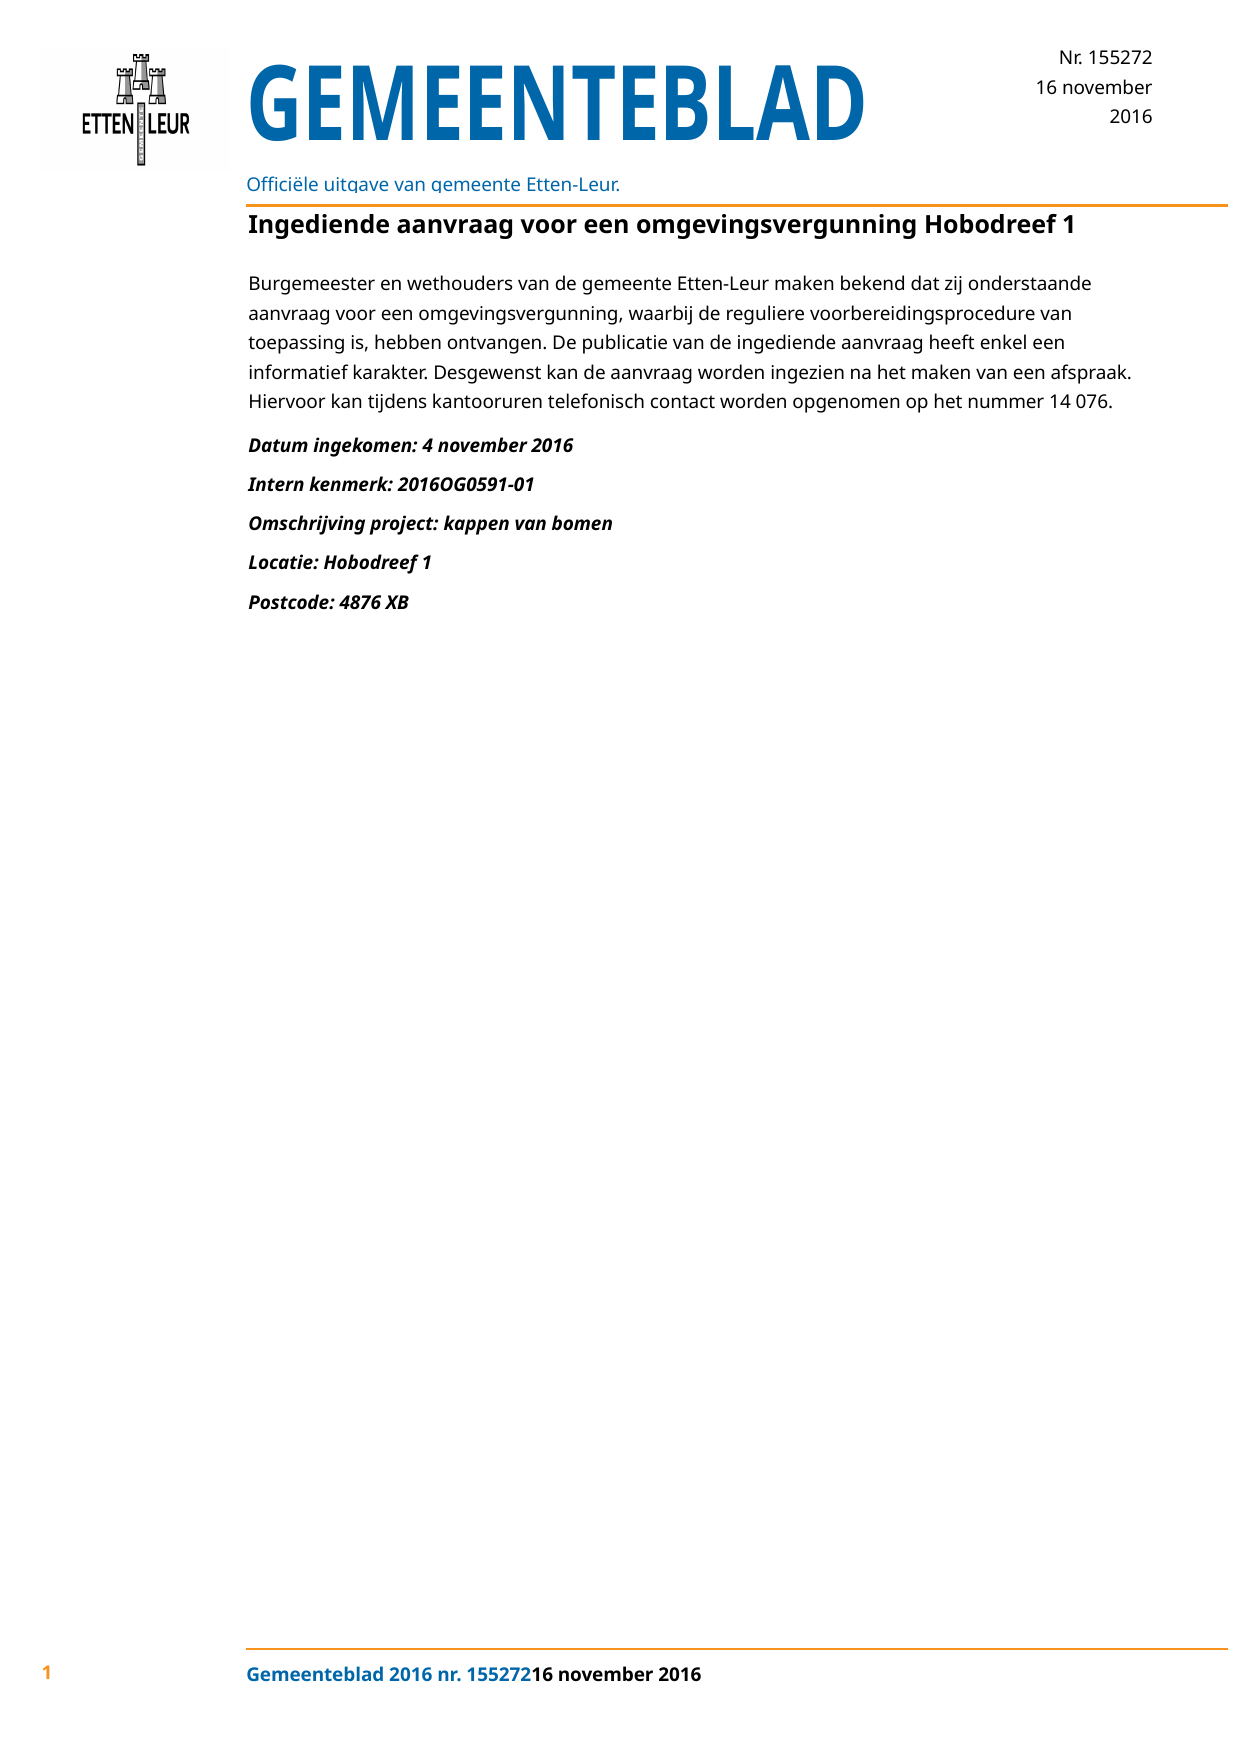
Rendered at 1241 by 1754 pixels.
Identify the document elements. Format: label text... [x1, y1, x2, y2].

text Postcode: 4876 XB [248, 589, 1152, 614]
text Burgemeester en wethouders van de gemeente Etten-Leur maken bekend dat zij onderstaande aanvraag voor een omgevingsvergunning, waarbij de reguliere voorbereidingsprocedure van toepassing is, hebben ontvangen. De publicatie van de ingediende aanvraag heeft enkel een informatief karakter. Desgewenst kan de aanvraag worden ingezien na het maken van een afspraak. Hiervoor kan tijdens kantooruren telefonisch contact worden opgenomen op het nummer 14 076. [248, 270, 1152, 414]
text Datum ingekomen: 4 november 2016 [248, 432, 1152, 457]
text Locatie: Hobodreef 1 [248, 549, 1152, 575]
text Omschrijving project: kappen van bomen [248, 510, 1152, 536]
text Intern kenmerk: 2016OG0591-01 [248, 471, 1152, 497]
text Ingediende aanvraag voor een omgevingsvergunning Hobodreef 1 [248, 207, 1152, 241]
picture [41, 47, 231, 172]
